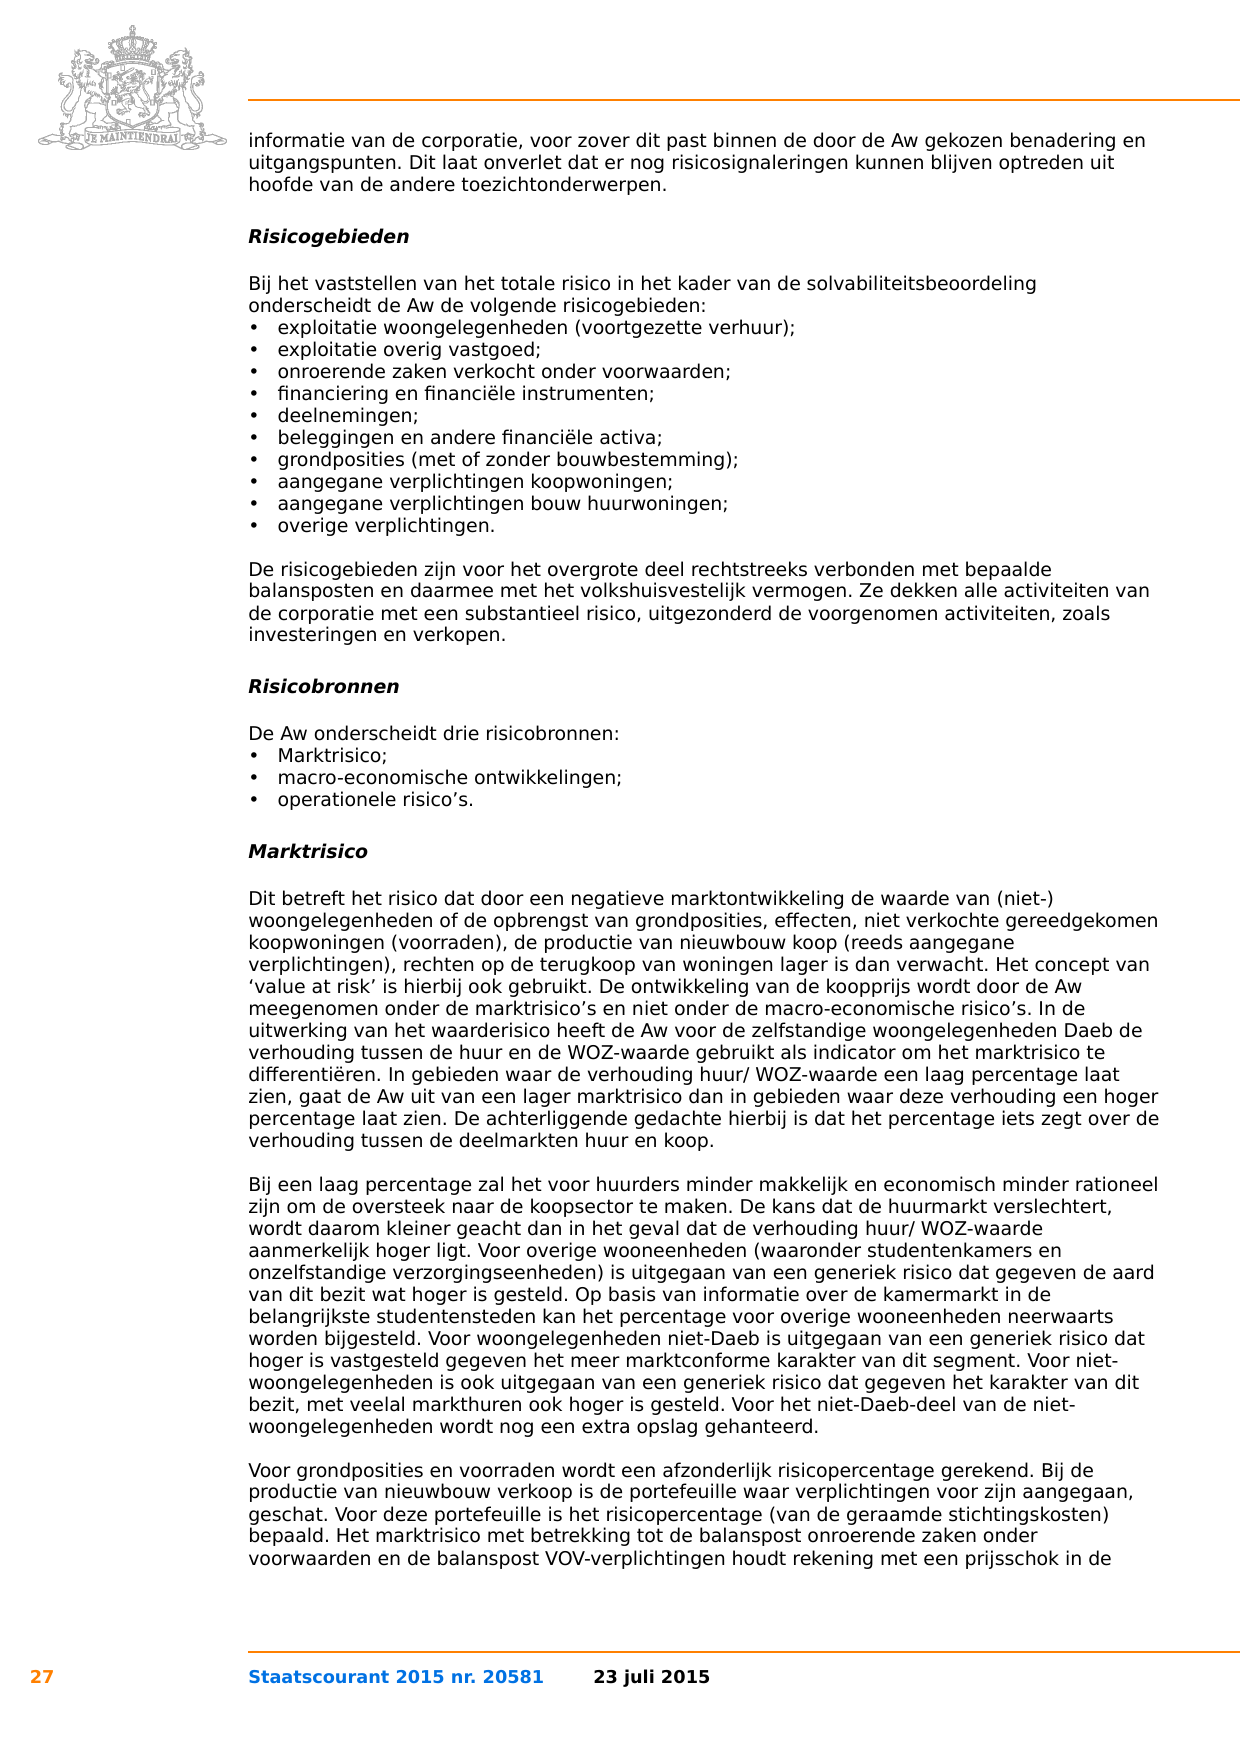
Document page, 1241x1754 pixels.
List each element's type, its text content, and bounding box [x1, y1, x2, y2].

text De risicogebieden zijn voor het overgrote deel rechtstreeks verbonden met bepaalde balansposten en daarmee met het volkshuisvestelijk vermogen. Ze dekken alle activiteiten van de corporatie met een substantieel risico, uitgezonderd de voorgenomen activiteiten, zoals investeringen en verkopen. [248, 558, 1163, 646]
text • financiering en financiële instrumenten; [248, 383, 1163, 405]
subtitle Risicobronnen [248, 676, 1163, 698]
text Bij een laag percentage zal het voor huurders minder makkelijk en economisch minder rationeel zijn om de oversteek naar de koopsector te maken. De kans dat de huurmarkt verslechtert, wordt daarom kleiner geacht dan in het geval dat de verhouding huur/ WOZ-waarde aanmerkelijk hoger ligt. Voor overige wooneenheden (waaronder studentenkamers en onzelfstandige verzorgingseenheden) is uitgegaan van een generiek risico dat gegeven de aard van dit bezit wat hoger is gesteld. Op basis van informatie over de kamermarkt in de belangrijkste studentensteden kan het percentage voor overige wooneenheden neerwaarts worden bijgesteld. Voor woongelegenheden niet-Daeb is uitgegaan van een generiek risico dat hoger is vastgesteld gegeven het meer marktconforme karakter van dit segment. Voor niet-woongelegenheden is ook uitgegaan van een generiek risico dat gegeven het karakter van dit bezit, met veelal markthuren ook hoger is gesteld. Voor het niet-Daeb-deel van de niet-woongelegenheden wordt nog een extra opslag gehanteerd. [248, 1174, 1163, 1438]
text • exploitatie woongelegenheden (voortgezette verhuur); [248, 317, 1163, 339]
text Dit betreft het risico dat door een negatieve marktontwikkeling de waarde van (niet-) woongelegenheden of de opbrengst van grondposities, effecten, niet verkochte gereedgekomen koopwoningen (voorraden), de productie van nieuwbouw koop (reeds aangegane verplichtingen), rechten op de terugkoop van woningen lager is dan verwacht. Het concept van ‘value at risk’ is hierbij ook gebruikt. De ontwikkeling van de koopprijs wordt door de Aw meegenomen onder de marktrisico’s en niet onder de macro-economische risico’s. In de uitwerking van het waarderisico heeft de Aw voor de zelfstandige woongelegenheden Daeb de verhouding tussen de huur en de WOZ-waarde gebruikt als indicator om het marktrisico te differentiëren. In gebieden waar de verhouding huur/ WOZ-waarde een laag percentage laat zien, gaat de Aw uit van een lager marktrisico dan in gebieden waar deze verhouding een hoger percentage laat zien. De achterliggende gedachte hierbij is dat het percentage iets zegt over de verhouding tussen de deelmarkten huur en koop. [248, 888, 1163, 1152]
text • operationele risico’s. [248, 789, 1163, 811]
text De Aw onderscheidt drie risicobronnen: [248, 723, 1163, 745]
text Bij het vaststellen van het totale risico in het kader van de solvabiliteitsbeoordeling onderscheidt de Aw de volgende risicogebieden: [248, 273, 1163, 317]
text • beleggingen en andere financiële activa; [248, 427, 1163, 449]
text • aangegane verplichtingen bouw huurwoningen; [248, 493, 1163, 514]
subtitle Risicogebieden [248, 226, 1163, 248]
text • deelnemingen; [248, 405, 1163, 427]
text • exploitatie overig vastgoed; [248, 339, 1163, 361]
text • grondposities (met of zonder bouwbestemming); [248, 449, 1163, 471]
text • overige verplichtingen. [248, 514, 1163, 537]
text • macro-economische ontwikkelingen; [248, 767, 1163, 789]
picture [38, 25, 227, 150]
subtitle Marktrisico [248, 841, 1163, 863]
text • aangegane verplichtingen koopwoningen; [248, 471, 1163, 493]
text Voor grondposities en voorraden wordt een afzonderlijk risicopercentage gerekend. Bij de productie van nieuwbouw verkoop is de portefeuille waar verplichtingen voor zijn aangegaan, geschat. Voor deze portefeuille is het risicopercentage (van de geraamde stichtingskosten) bepaald. Het marktrisico met betrekking tot de balanspost onroerende zaken onder voorwaarden en de balanspost VOV-verplichtingen houdt rekening met een prijsschok in de [248, 1459, 1163, 1569]
text • Marktrisico; [248, 745, 1163, 767]
text • onroerende zaken verkocht onder voorwaarden; [248, 361, 1163, 383]
text informatie van de corporatie, voor zover dit past binnen de door de Aw gekozen benadering en uitgangspunten. Dit laat onverlet dat er nog risicosignaleringen kunnen blijven optreden uit hoofde van de andere toezichtonderwerpen. [248, 130, 1163, 196]
